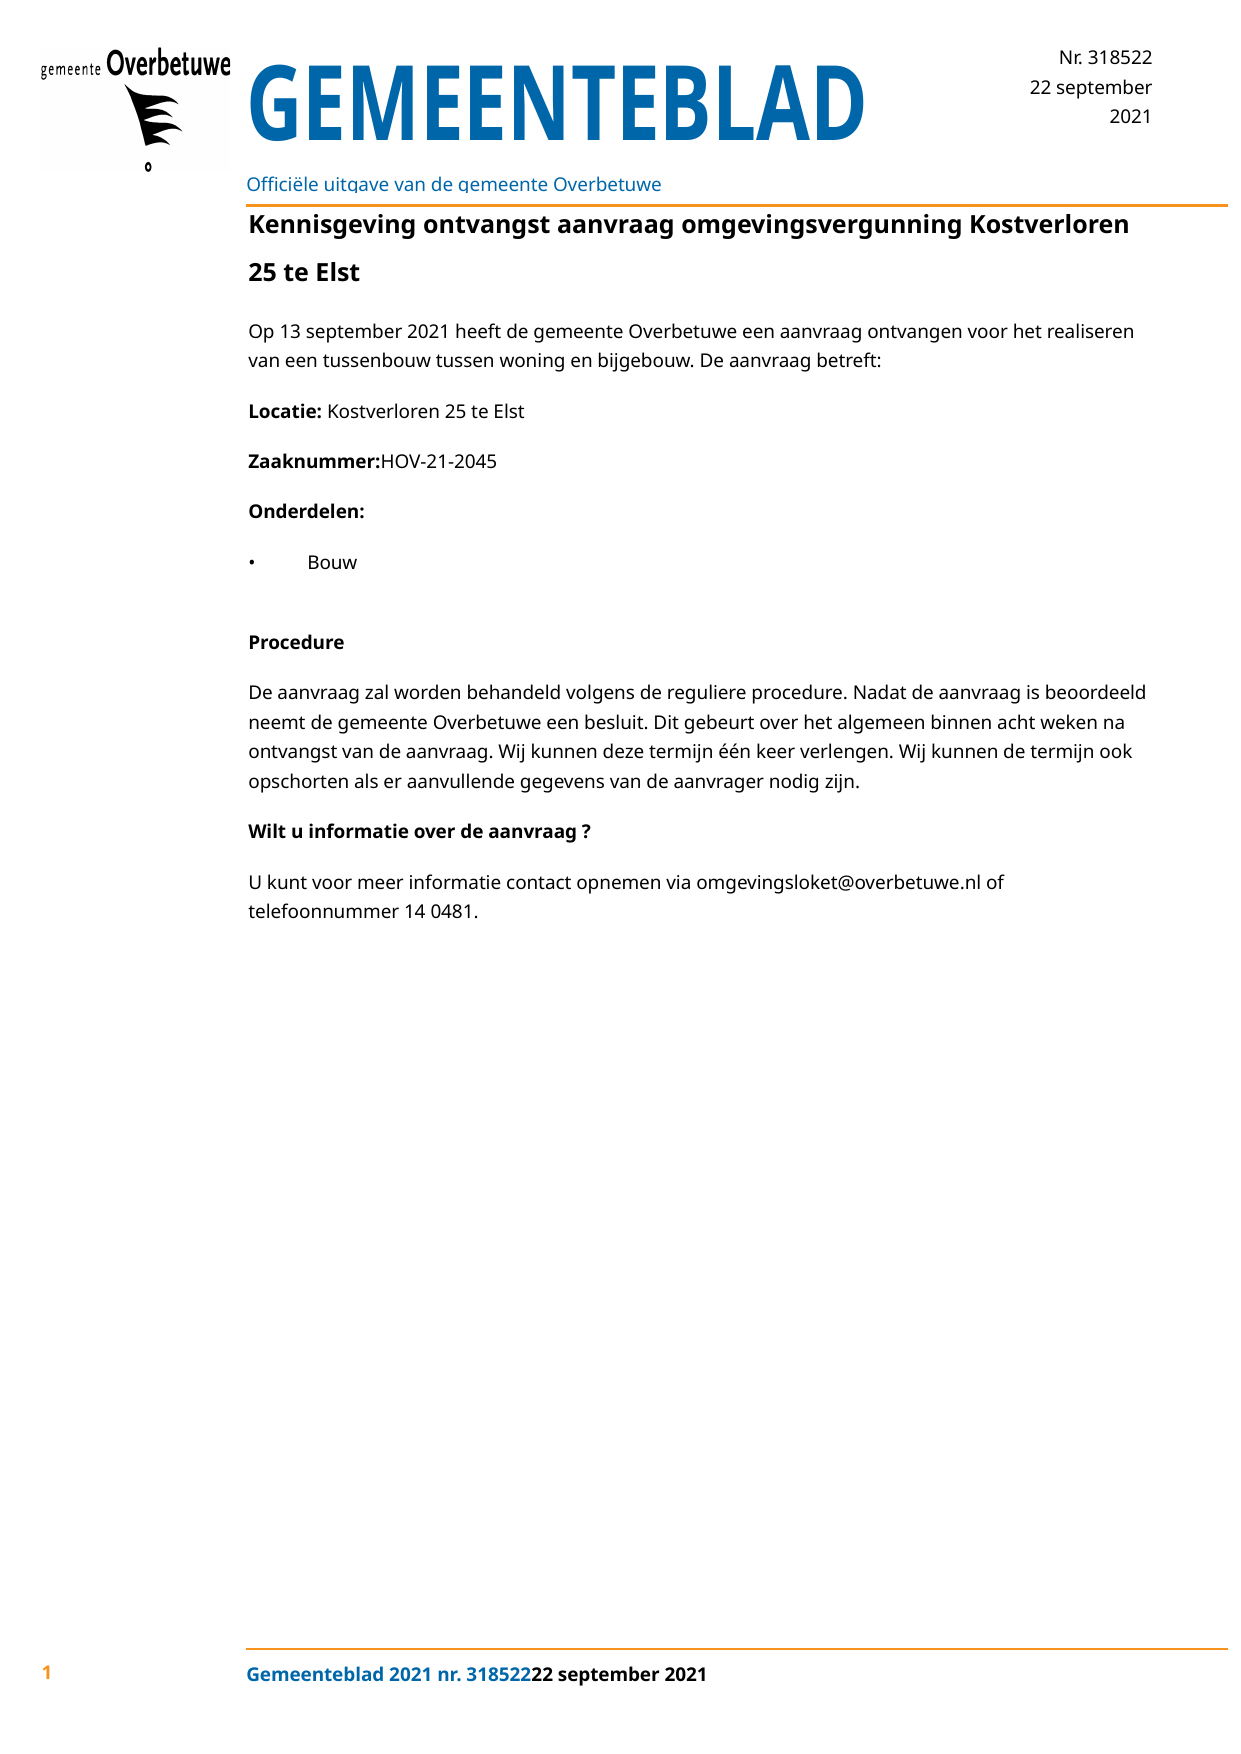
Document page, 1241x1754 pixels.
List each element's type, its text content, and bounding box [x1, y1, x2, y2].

picture [41, 47, 231, 172]
text Kennisgeving ontvangst aanvraag omgevingsvergunning Kostverloren 25 te Elst [248, 207, 1152, 288]
text Zaaknummer:HOV-21-2045 [248, 448, 1152, 474]
text De aanvraag zal worden behandeld volgens de reguliere procedure. Nadat de aanvraag is beoordeeld neemt de gemeente Overbetuwe een besluit. Dit gebeurt over het algemeen binnen acht weken na ontvangst van de aanvraag. Wij kunnen deze termijn één keer verlengen. Wij kunnen de termijn ook opschorten als er aanvullende gegevens van de aanvrager nodig zijn. [248, 679, 1152, 794]
text Procedure [248, 629, 1152, 655]
list Bouw [248, 549, 1152, 575]
text Wilt u informatie over de aanvraag ? [248, 819, 1152, 844]
text Op 13 september 2021 heeft de gemeente Overbetuwe een aanvraag ontvangen voor het realiseren van een tussenbouw tussen woning en bijgebouw. De aanvraag betreft: [248, 318, 1152, 373]
text U kunt voor meer informatie contact opnemen via omgevingsloket@overbetuwe.nl of telefoonnummer 14 0481. [248, 869, 1152, 924]
text Onderdelen: [248, 499, 1152, 524]
text Locatie: Kostverloren 25 te Elst [248, 398, 1152, 424]
